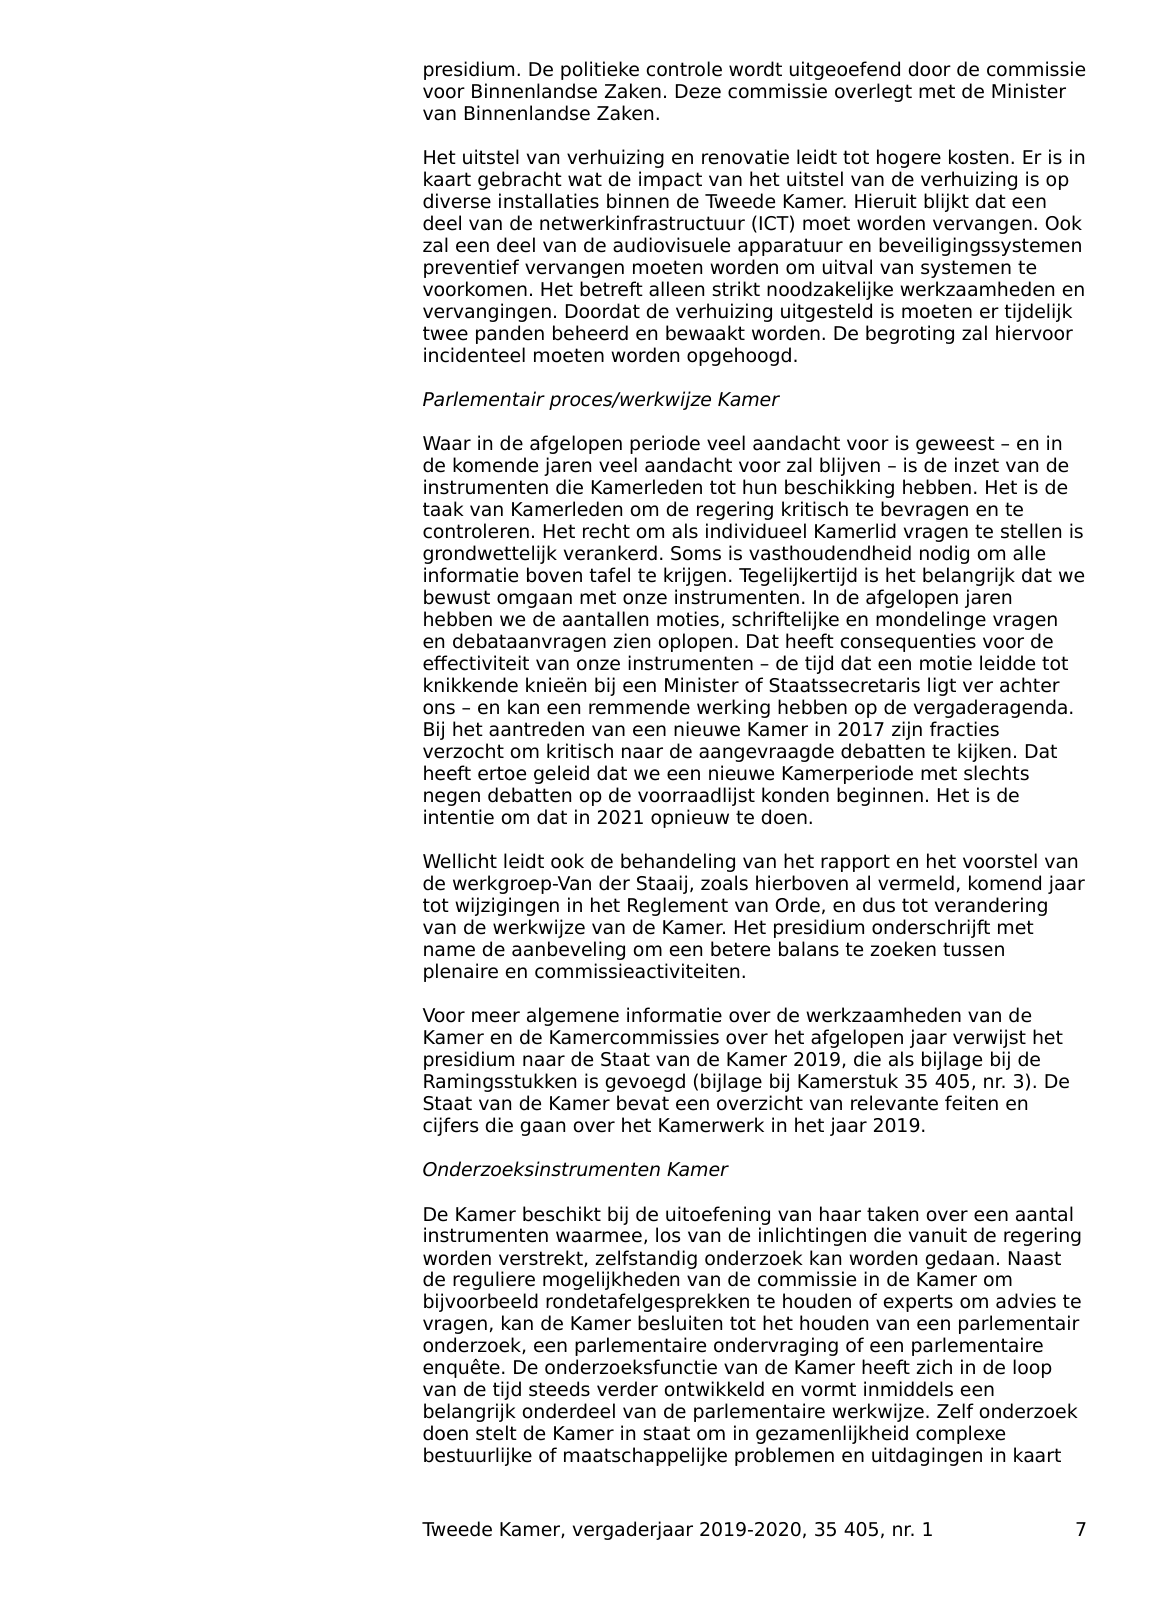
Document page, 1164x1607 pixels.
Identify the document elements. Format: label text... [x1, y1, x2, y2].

text Voor meer algemene informatie over de werkzaamheden van de Kamer en de Kamercommissies over het afgelopen jaar verwijst het presidium naar de Staat van de Kamer 2019, die als bijlage bij de Ramingsstukken is gevoegd (bijlage bij Kamerstuk 35 405, nr. 3). De Staat van de Kamer bevat een overzicht van relevante feiten en cijfers die gaan over het Kamerwerk in het jaar 2019. [422, 1005, 1087, 1137]
text Het uitstel van verhuizing en renovatie leidt tot hogere kosten. Er is in kaart gebracht wat de impact van het uitstel van de verhuizing is op diverse installaties binnen de Tweede Kamer. Hieruit blijkt dat een deel van de netwerkinfrastructuur (ICT) moet worden vervangen. Ook zal een deel van de audiovisuele apparatuur en beveiligingssystemen preventief vervangen moeten worden om uitval van systemen te voorkomen. Het betreft alleen strikt noodzakelijke werkzaamheden en vervangingen. Doordat de verhuizing uitgesteld is moeten er tijdelijk twee panden beheerd en bewaakt worden. De begroting zal hiervoor incidenteel moeten worden opgehoogd. [422, 147, 1087, 367]
text De Kamer beschikt bij de uitoefening van haar taken over een aantal instrumenten waarmee, los van de inlichtingen die vanuit de regering worden verstrekt, zelfstandig onderzoek kan worden gedaan. Naast de reguliere mogelijkheden van de commissie in de Kamer om bijvoorbeeld rondetafelgesprekken te houden of experts om advies te vragen, kan de Kamer besluiten tot het houden van een parlementair onderzoek, een parlementaire ondervraging of een parlementaire enquête. De onderzoeksfunctie van de Kamer heeft zich in de loop van de tijd steeds verder ontwikkeld en vormt inmiddels een belangrijk onderdeel van de parlementaire werkwijze. Zelf onderzoek doen stelt de Kamer in staat om in gezamenlijkheid complexe bestuurlijke of maatschappelijke problemen en uitdagingen in kaart [422, 1203, 1087, 1467]
subtitle Parlementair proces/werkwijze Kamer [422, 389, 1087, 411]
text Waar in de afgelopen periode veel aandacht voor is geweest – en in de komende jaren veel aandacht voor zal blijven – is de inzet van de instrumenten die Kamerleden tot hun beschikking hebben. Het is de taak van Kamerleden om de regering kritisch te bevragen en te controleren. Het recht om als individueel Kamerlid vragen te stellen is grondwettelijk verankerd. Soms is vasthoudendheid nodig om alle informatie boven tafel te krijgen. Tegelijkertijd is het belangrijk dat we bewust omgaan met onze instrumenten. In de afgelopen jaren hebben we de aantallen moties, schriftelijke en mondelinge vragen en debataanvragen zien oplopen. Dat heeft consequenties voor de effectiviteit van onze instrumenten – de tijd dat een motie leidde tot knikkende knieën bij een Minister of Staatssecretaris ligt ver achter ons – en kan een remmende werking hebben op de vergaderagenda. Bij het aantreden van een nieuwe Kamer in 2017 zijn fracties verzocht om kritisch naar de aangevraagde debatten te kijken. Dat heeft ertoe geleid dat we een nieuwe Kamerperiode met slechts negen debatten op de voorraadlijst konden beginnen. Het is de intentie om dat in 2021 opnieuw te doen. [422, 433, 1087, 829]
text Wellicht leidt ook de behandeling van het rapport en het voorstel van de werkgroep-Van der Staaij, zoals hierboven al vermeld, komend jaar tot wijzigingen in het Reglement van Orde, en dus tot verandering van de werkwijze van de Kamer. Het presidium onderschrijft met name de aanbeveling om een betere balans te zoeken tussen plenaire en commissieactiviteiten. [422, 851, 1087, 983]
subtitle Onderzoeksinstrumenten Kamer [422, 1159, 1087, 1181]
text presidium. De politieke controle wordt uitgeoefend door de commissie voor Binnenlandse Zaken. Deze commissie overlegt met de Minister van Binnenlandse Zaken. [422, 59, 1087, 125]
